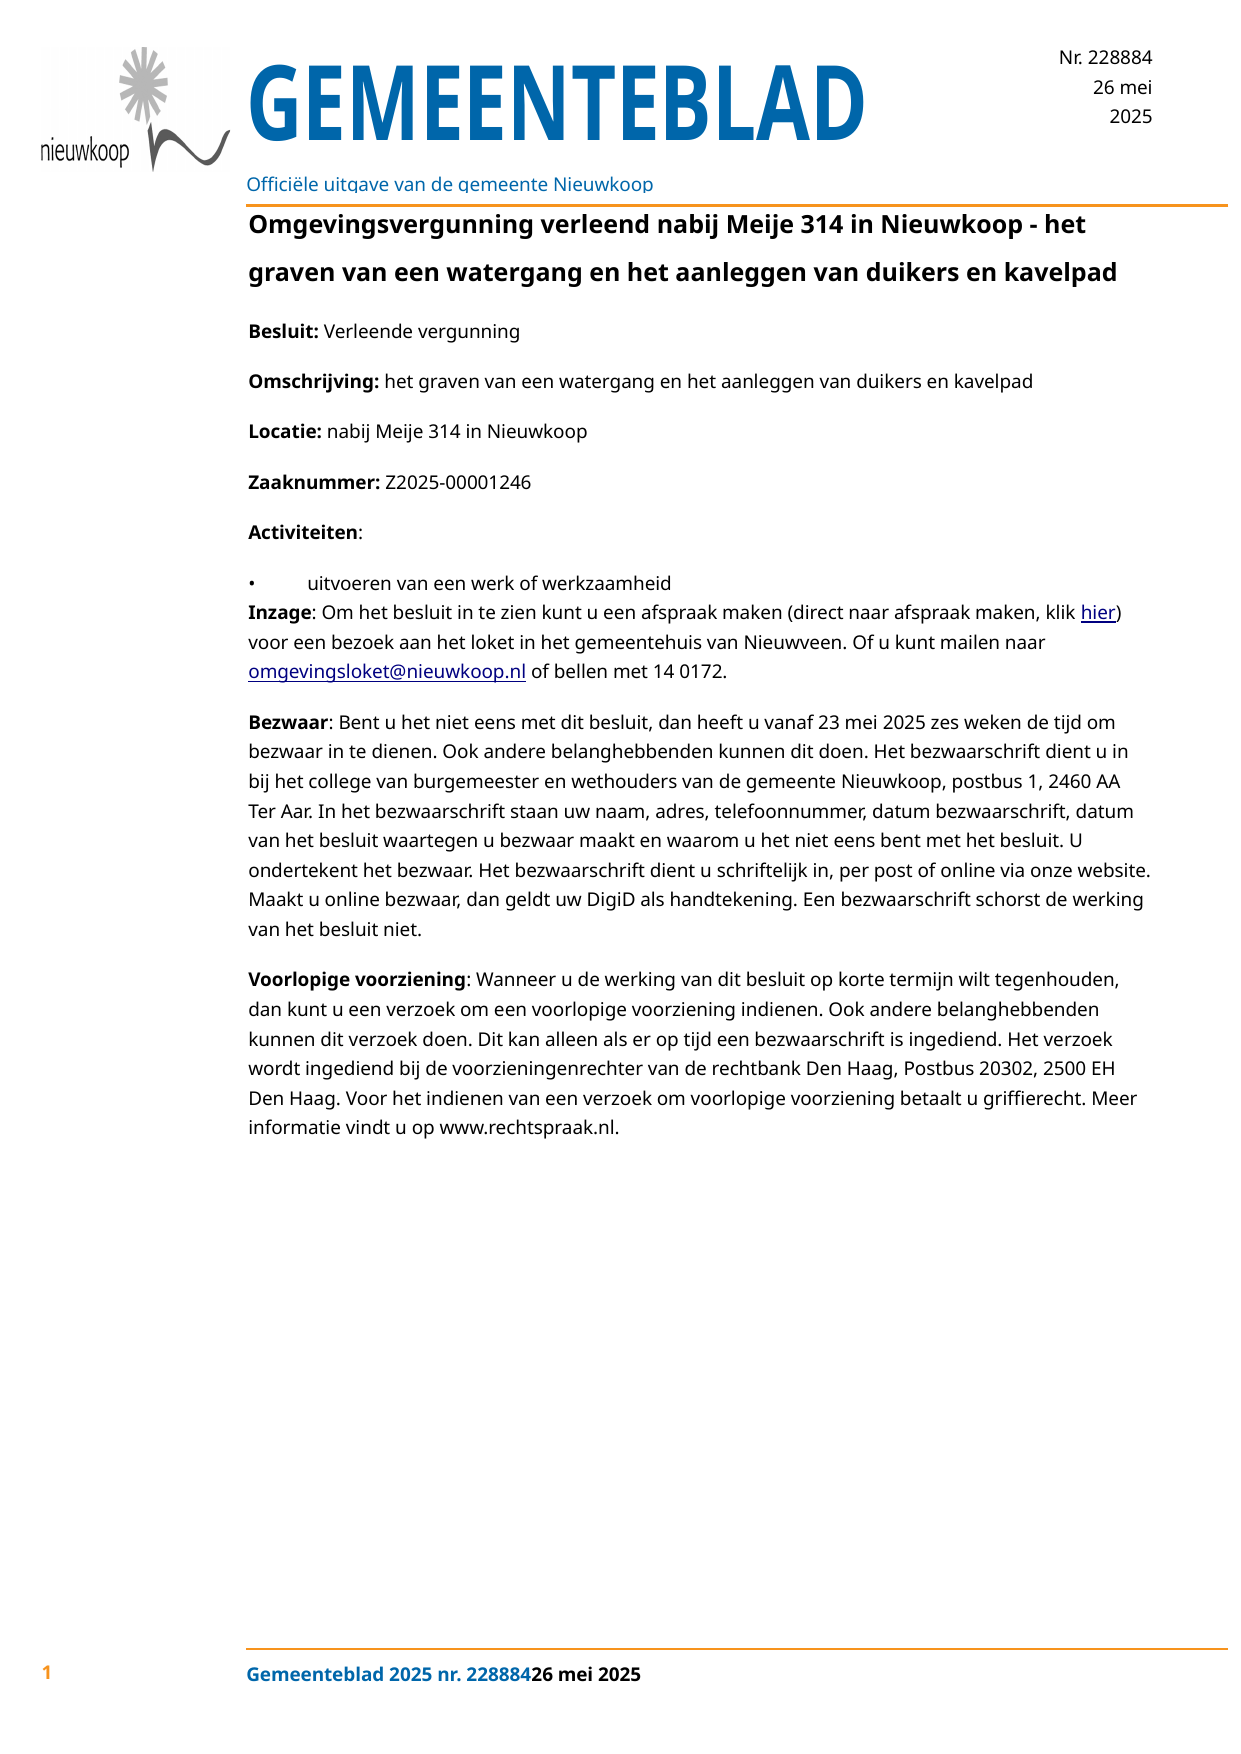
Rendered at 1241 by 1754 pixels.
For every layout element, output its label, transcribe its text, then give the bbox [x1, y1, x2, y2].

text Voorlopige voorziening: Wanneer u de werking van dit besluit op korte termijn wilt tegenhouden, dan kunt u een verzoek om een voorlopige voorziening indienen. Ook andere belanghebbenden kunnen dit verzoek doen. Dit kan alleen als er op tijd een bezwaarschrift is ingediend. Het verzoek wordt ingediend bij de voorzieningenrechter van de rechtbank Den Haag, Postbus 20302, 2500 EH Den Haag. Voor het indienen van een verzoek om voorlopige voorziening betaalt u griffierecht. Meer informatie vindt u op www.rechtspraak.nl. [248, 967, 1152, 1140]
list uitvoeren van een werk of werkzaamheid [248, 570, 1152, 596]
text Inzage: Om het besluit in te zien kunt u een afspraak maken (direct naar afspraak maken, klik hier) voor een bezoek aan het loket in het gemeentehuis van Nieuwveen. Of u kunt mailen naar omgevingsloket@nieuwkoop.nl of bellen met 14 0172. [248, 599, 1152, 684]
text Bezwaar: Bent u het niet eens met dit besluit, dan heeft u vanaf 23 mei 2025 zes weken de tijd om bezwaar in te dienen. Ook andere belanghebbenden kunnen dit doen. Het bezwaarschrift dient u in bij het college van burgemeester en wethouders van de gemeente Nieuwkoop, postbus 1, 2460 AA Ter Aar. In het bezwaarschrift staan uw naam, adres, telefoonnummer, datum bezwaarschrift, datum van het besluit waartegen u bezwaar maakt en waarom u het niet eens bent met het besluit. U ondertekent het bezwaar. Het bezwaarschrift dient u schriftelijk in, per post of online via onze website. Maakt u online bezwaar, dan geldt uw DigiD als handtekening. Een bezwaarschrift schorst de werking van het besluit niet. [248, 709, 1152, 942]
text Omgevingsvergunning verleend nabij Meije 314 in Nieuwkoop - het graven van een watergang en het aanleggen van duikers en kavelpad [248, 207, 1152, 288]
text Activiteiten: [248, 519, 1152, 545]
text Zaaknummer: Z2025-00001246 [248, 469, 1152, 495]
text Locatie: nabij Meije 314 in Nieuwkoop [248, 419, 1152, 444]
picture [41, 47, 231, 172]
text Omschrijving: het graven van een watergang en het aanleggen van duikers en kavelpad [248, 368, 1152, 394]
text Besluit: Verleende vergunning [248, 318, 1152, 344]
